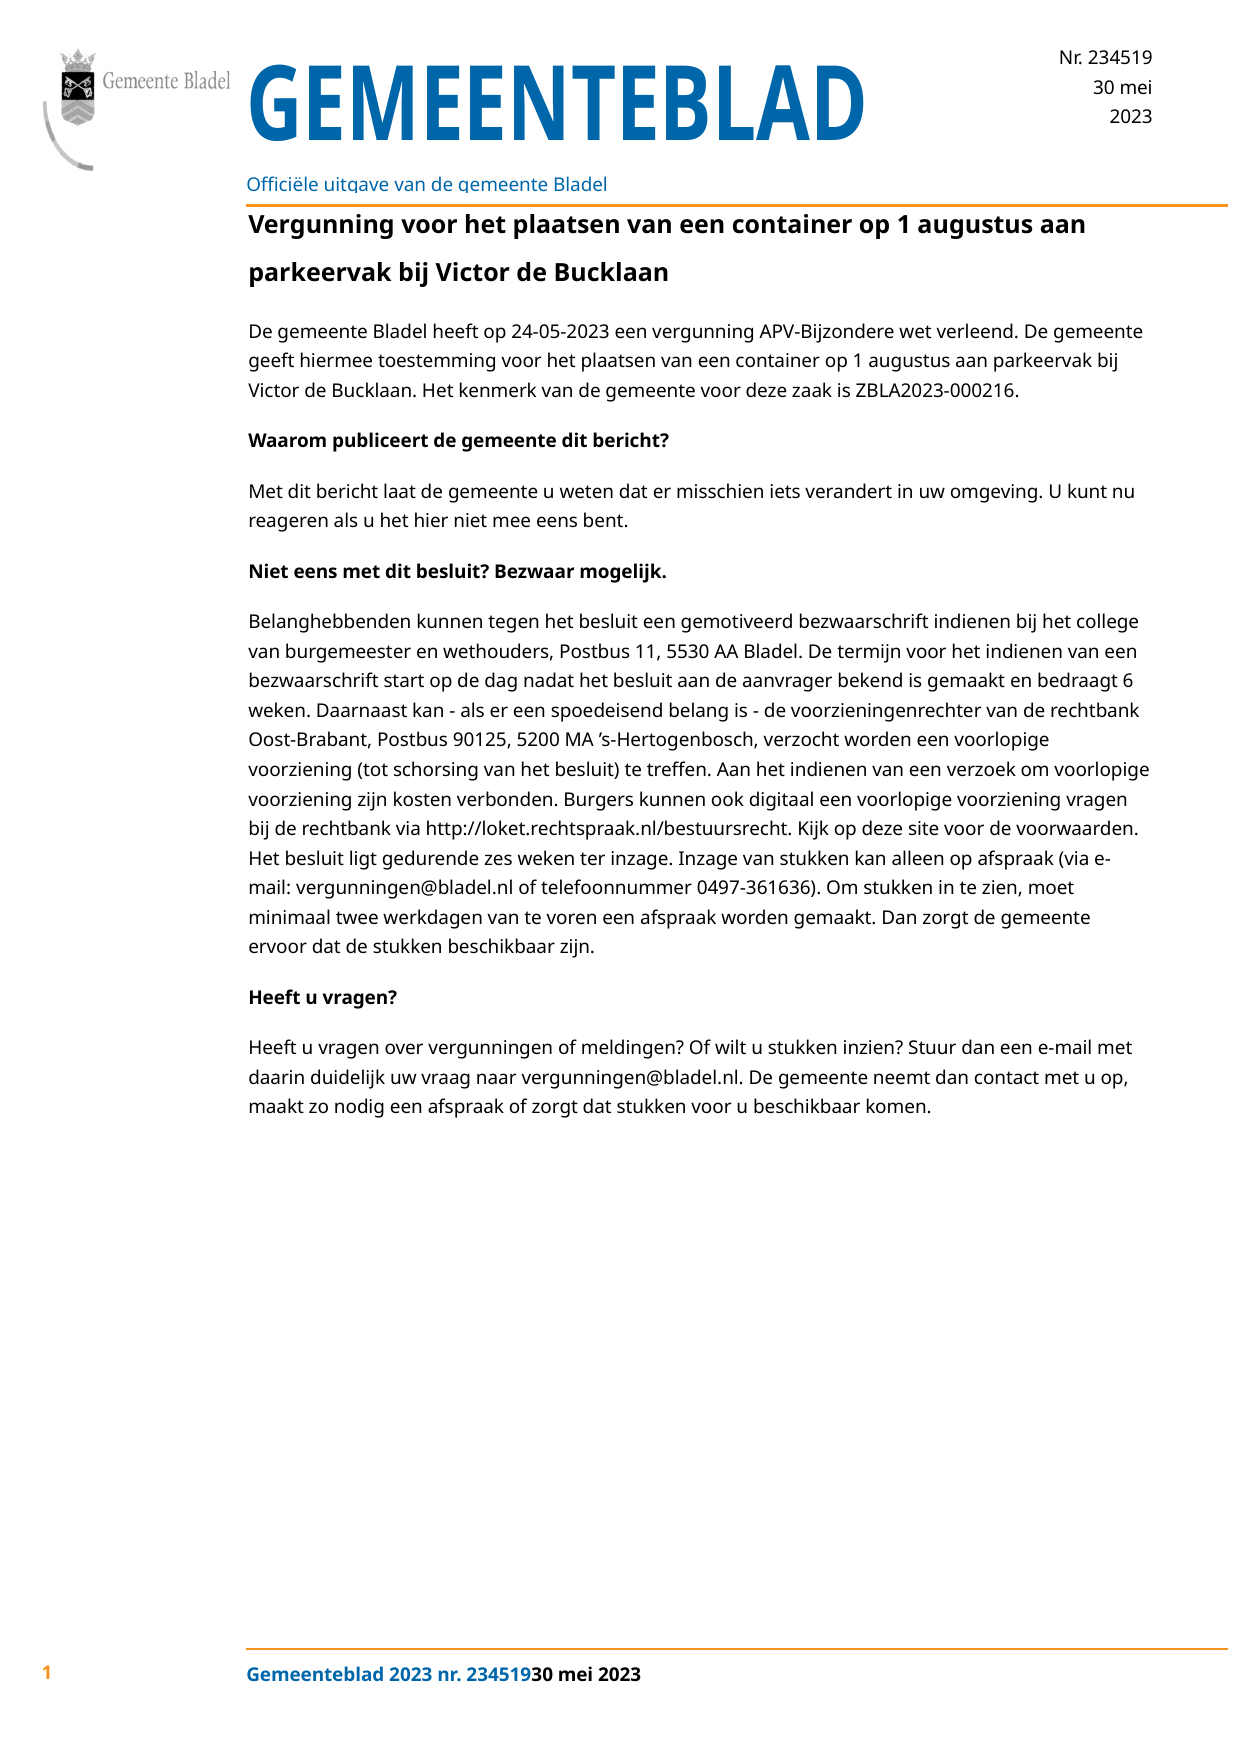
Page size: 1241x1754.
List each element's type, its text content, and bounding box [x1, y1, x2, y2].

text Niet eens met dit besluit? Bezwaar mogelijk. [248, 558, 1152, 584]
text Waarom publiceert de gemeente dit bericht? [248, 427, 1152, 453]
text Met dit bericht laat de gemeente u weten dat er misschien iets verandert in uw omgeving. U kunt nu reageren als u het hier niet mee eens bent. [248, 478, 1152, 533]
text Belanghebbenden kunnen tegen het besluit een gemotiveerd bezwaarschrift indienen bij het college van burgemeester en wethouders, Postbus 11, 5530 AA Bladel. De termijn voor het indienen van een bezwaarschrift start op de dag nadat het besluit aan de aanvrager bekend is gemaakt en bedraagt 6 weken. Daarnaast kan - als er een spoedeisend belang is - de voorzieningenrechter van de rechtbank Oost-Brabant, Postbus 90125, 5200 MA ’s-Hertogenbosch, verzocht worden een voorlopige voorziening (tot schorsing van het besluit) te treffen. Aan het indienen van een verzoek om voorlopige voorziening zijn kosten verbonden. Burgers kunnen ook digitaal een voorlopige voorziening vragen bij de rechtbank via http://loket.rechtspraak.nl/bestuursrecht. Kijk op deze site voor de voorwaarden. Het besluit ligt gedurende zes weken ter inzage. Inzage van stukken kan alleen op afspraak (via e-mail: vergunningen@bladel.nl of telefoonnummer 0497-361636). Om stukken in te zien, moet minimaal twee werkdagen van te voren een afspraak worden gemaakt. Dan zorgt de gemeente ervoor dat de stukken beschikbaar zijn. [248, 608, 1152, 959]
picture [41, 47, 231, 172]
text Heeft u vragen? [248, 984, 1152, 1010]
text Heeft u vragen over vergunningen of meldingen? Of wilt u stukken inzien? Stuur dan een e-mail met daarin duidelijk uw vraag naar vergunningen@bladel.nl. De gemeente neemt dan contact met u op, maakt zo nodig een afspraak of zorgt dat stukken voor u beschikbaar komen. [248, 1034, 1152, 1119]
text Vergunning voor het plaatsen van een container op 1 augustus aan parkeervak bij Victor de Bucklaan [248, 207, 1152, 288]
text De gemeente Bladel heeft op 24-05-2023 een vergunning APV-Bijzondere wet verleend. De gemeente geeft hiermee toestemming voor het plaatsen van een container op 1 augustus aan parkeervak bij Victor de Bucklaan. Het kenmerk van de gemeente voor deze zaak is ZBLA2023-000216. [248, 318, 1152, 403]
